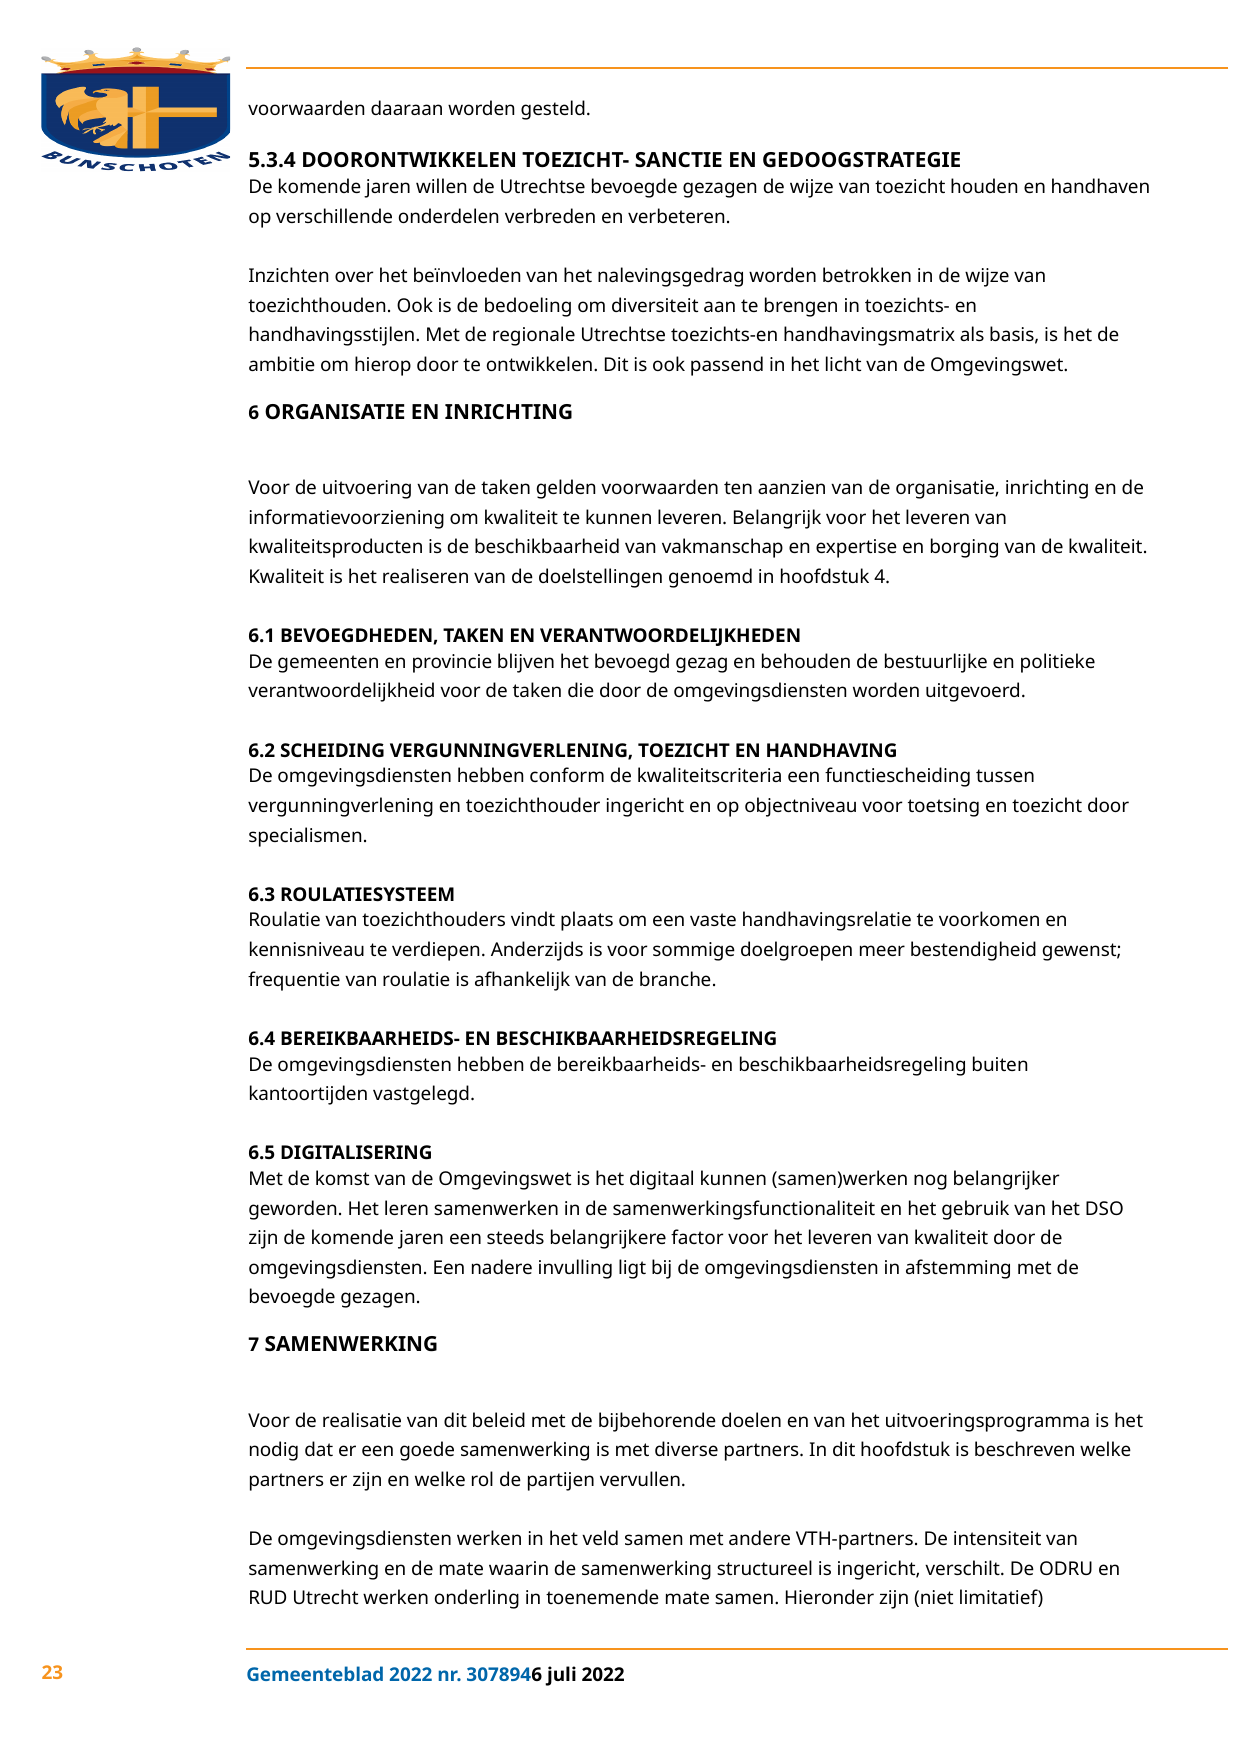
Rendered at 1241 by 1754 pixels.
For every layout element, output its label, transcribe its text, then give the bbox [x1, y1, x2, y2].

text 6.2 SCHEIDING VERGUNNINGVERLENING, TOEZICHT EN HANDHAVING [248, 737, 1152, 763]
picture [41, 47, 231, 172]
text Roulatie van toezichthouders vindt plaats om een vaste handhavingsrelatie te voorkomen en kennisniveau te verdiepen. Anderzijds is voor sommige doelgroepen meer bestendigheid gewenst; frequentie van roulatie is afhankelijk van de branche. [248, 907, 1152, 992]
text 6.4 BEREIKBAARHEIDS- EN BESCHIKBAARHEIDSREGELING [248, 1025, 1152, 1051]
text voorwaarden daaraan worden gesteld. [248, 95, 1152, 121]
text 6 ORGANISATIE EN INRICHTING [248, 397, 1152, 425]
text De gemeenten en provincie blijven het bevoegd gezag en behouden de bestuurlijke en politieke verantwoordelijkheid voor de taken die door de omgevingsdiensten worden uitgevoerd. [248, 648, 1152, 703]
text De komende jaren willen de Utrechtse bevoegde gezagen de wijze van toezicht houden en handhaven op verschillende onderdelen verbreden en verbeteren. [248, 174, 1152, 229]
text 5.3.4 DOORONTWIKKELEN TOEZICHT- SANCTIE EN GEDOOGSTRATEGIE [248, 145, 1152, 174]
text 6.1 BEVOEGDHEDEN, TAKEN EN VERANTWOORDELIJKHEDEN [248, 622, 1152, 648]
text Inzichten over het beïnvloeden van het nalevingsgedrag worden betrokken in de wijze van toezichthouden. Ook is de bedoeling om diversiteit aan te brengen in toezichts- en handhavingsstijlen. Met de regionale Utrechtse toezichts-en handhavingsmatrix als basis, is het de ambitie om hierop door te ontwikkelen. Dit is ook passend in het licht van de Omgevingswet. [248, 262, 1152, 377]
text 7 SAMENWERKING [248, 1329, 1152, 1358]
text De omgevingsdiensten werken in het veld samen met andere VTH-partners. De intensiteit van samenwerking en de mate waarin de samenwerking structureel is ingericht, verschilt. De ODRU en RUD Utrecht werken onderling in toenemende mate samen. Hieronder zijn (niet limitatief) [248, 1525, 1152, 1610]
text 6.5 DIGITALISERING [248, 1139, 1152, 1165]
text Voor de uitvoering van de taken gelden voorwaarden ten aanzien van de organisatie, inrichting en de informatievoorziening om kwaliteit te kunnen leveren. Belangrijk voor het leveren van kwaliteitsproducten is de beschikbaarheid van vakmanschap en expertise en borging van de kwaliteit. Kwaliteit is het realiseren van de doelstellingen genoemd in hoofdstuk 4. [248, 474, 1152, 589]
text Voor de realisatie van dit beleid met de bijbehorende doelen en van het uitvoeringsprogramma is het nodig dat er een goede samenwerking is met diverse partners. In dit hoofdstuk is beschreven welke partners er zijn en welke rol de partijen vervullen. [248, 1407, 1152, 1492]
text Met de komst van de Omgevingswet is het digitaal kunnen (samen)werken nog belangrijker geworden. Het leren samenwerken in de samenwerkingsfunctionaliteit en het gebruik van het DSO zijn de komende jaren een steeds belangrijkere factor voor het leveren van kwaliteit door de omgevingsdiensten. Een nadere invulling ligt bij de omgevingsdiensten in afstemming met de bevoegde gezagen. [248, 1165, 1152, 1309]
text De omgevingsdiensten hebben de bereikbaarheids- en beschikbaarheidsregeling buiten kantoortijden vastgelegd. [248, 1051, 1152, 1106]
text De omgevingsdiensten hebben conform de kwaliteitscriteria een functiescheiding tussen vergunningverlening en toezichthouder ingericht en op objectniveau voor toetsing en toezicht door specialismen. [248, 763, 1152, 847]
text 6.3 ROULATIESYSTEEM [248, 881, 1152, 907]
